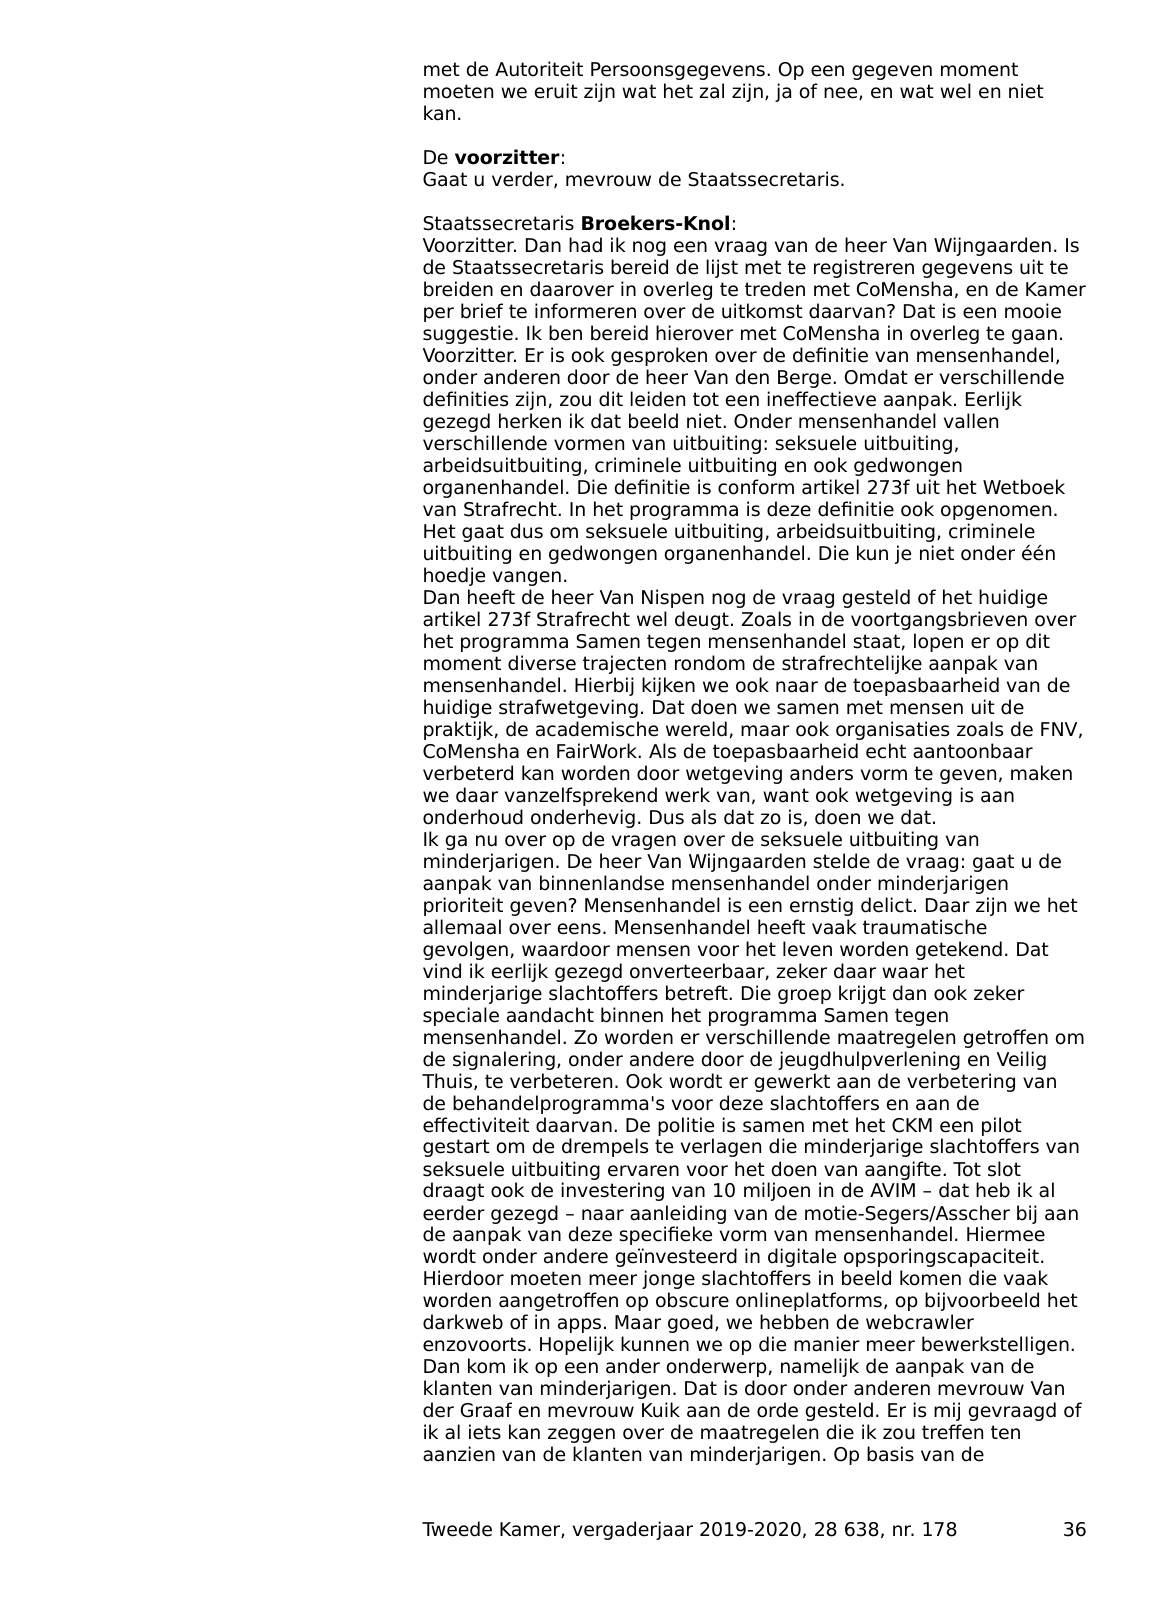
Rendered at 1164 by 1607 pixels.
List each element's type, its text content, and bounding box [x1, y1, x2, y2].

text Ik ga nu over op de vragen over de seksuele uitbuiting van minderjarigen. De heer Van Wijngaarden stelde de vraag: gaat u de aanpak van binnenlandse mensenhandel onder minderjarigen prioriteit geven? Mensenhandel is een ernstig delict. Daar zijn we het allemaal over eens. Mensenhandel heeft vaak traumatische gevolgen, waardoor mensen voor het leven worden getekend. Dat vind ik eerlijk gezegd onverteerbaar, zeker daar waar het minderjarige slachtoffers betreft. Die groep krijgt dan ook zeker speciale aandacht binnen het programma Samen tegen mensenhandel. Zo worden er verschillende maatregelen getroffen om de signalering, onder andere door de jeugdhulpverlening en Veilig Thuis, te verbeteren. Ook wordt er gewerkt aan de verbetering van de behandelprogramma's voor deze slachtoffers en aan de effectiviteit daarvan. De politie is samen met het CKM een pilot gestart om de drempels te verlagen die minderjarige slachtoffers van seksuele uitbuiting ervaren voor het doen van aangifte. Tot slot draagt ook de investering van 10 miljoen in de AVIM – dat heb ik al eerder gezegd – naar aanleiding van de motie-Segers/Asscher bij aan de aanpak van deze specifieke vorm van mensenhandel. Hiermee wordt onder andere geïnvesteerd in digitale opsporingscapaciteit. Hierdoor moeten meer jonge slachtoffers in beeld komen die vaak worden aangetroffen op obscure onlineplatforms, op bijvoorbeeld het darkweb of in apps. Maar goed, we hebben de webcrawler enzovoorts. Hopelijk kunnen we op die manier meer bewerkstelligen. [422, 829, 1087, 1356]
text Staatssecretaris Broekers-Knol: [422, 213, 1087, 235]
text Voorzitter. Er is ook gesproken over de definitie van mensenhandel, onder anderen door de heer Van den Berge. Omdat er verschillende definities zijn, zou dit leiden tot een ineffectieve aanpak. Eerlijk gezegd herken ik dat beeld niet. Onder mensenhandel vallen verschillende vormen van uitbuiting: seksuele uitbuiting, arbeidsuitbuiting, criminele uitbuiting en ook gedwongen organenhandel. Die definitie is conform artikel 273f uit het Wetboek van Strafrecht. In het programma is deze definitie ook opgenomen. Het gaat dus om seksuele uitbuiting, arbeidsuitbuiting, criminele uitbuiting en gedwongen organenhandel. Die kun je niet onder één hoedje vangen. [422, 345, 1087, 587]
text met de Autoriteit Persoonsgegevens. Op een gegeven moment moeten we eruit zijn wat het zal zijn, ja of nee, en wat wel en niet kan. [422, 59, 1087, 125]
text De voorzitter: [422, 147, 1087, 169]
text Dan kom ik op een ander onderwerp, namelijk de aanpak van de klanten van minderjarigen. Dat is door onder anderen mevrouw Van der Graaf en mevrouw Kuik aan de orde gesteld. Er is mij gevraagd of ik al iets kan zeggen over de maatregelen die ik zou treffen ten aanzien van de klanten van minderjarigen. Op basis van de [422, 1356, 1087, 1466]
text Voorzitter. Dan had ik nog een vraag van de heer Van Wijngaarden. Is de Staatssecretaris bereid de lijst met te registreren gegevens uit te breiden en daarover in overleg te treden met CoMensha, en de Kamer per brief te informeren over de uitkomst daarvan? Dat is een mooie suggestie. Ik ben bereid hierover met CoMensha in overleg te gaan. [422, 235, 1087, 345]
text Gaat u verder, mevrouw de Staatssecretaris. [422, 169, 1087, 191]
text Dan heeft de heer Van Nispen nog de vraag gesteld of het huidige artikel 273f Strafrecht wel deugt. Zoals in de voortgangsbrieven over het programma Samen tegen mensenhandel staat, lopen er op dit moment diverse trajecten rondom de strafrechtelijke aanpak van mensenhandel. Hierbij kijken we ook naar de toepasbaarheid van de huidige strafwetgeving. Dat doen we samen met mensen uit de praktijk, de academische wereld, maar ook organisaties zoals de FNV, CoMensha en FairWork. Als de toepasbaarheid echt aantoonbaar verbeterd kan worden door wetgeving anders vorm te geven, maken we daar vanzelfsprekend werk van, want ook wetgeving is aan onderhoud onderhevig. Dus als dat zo is, doen we dat. [422, 587, 1087, 829]
